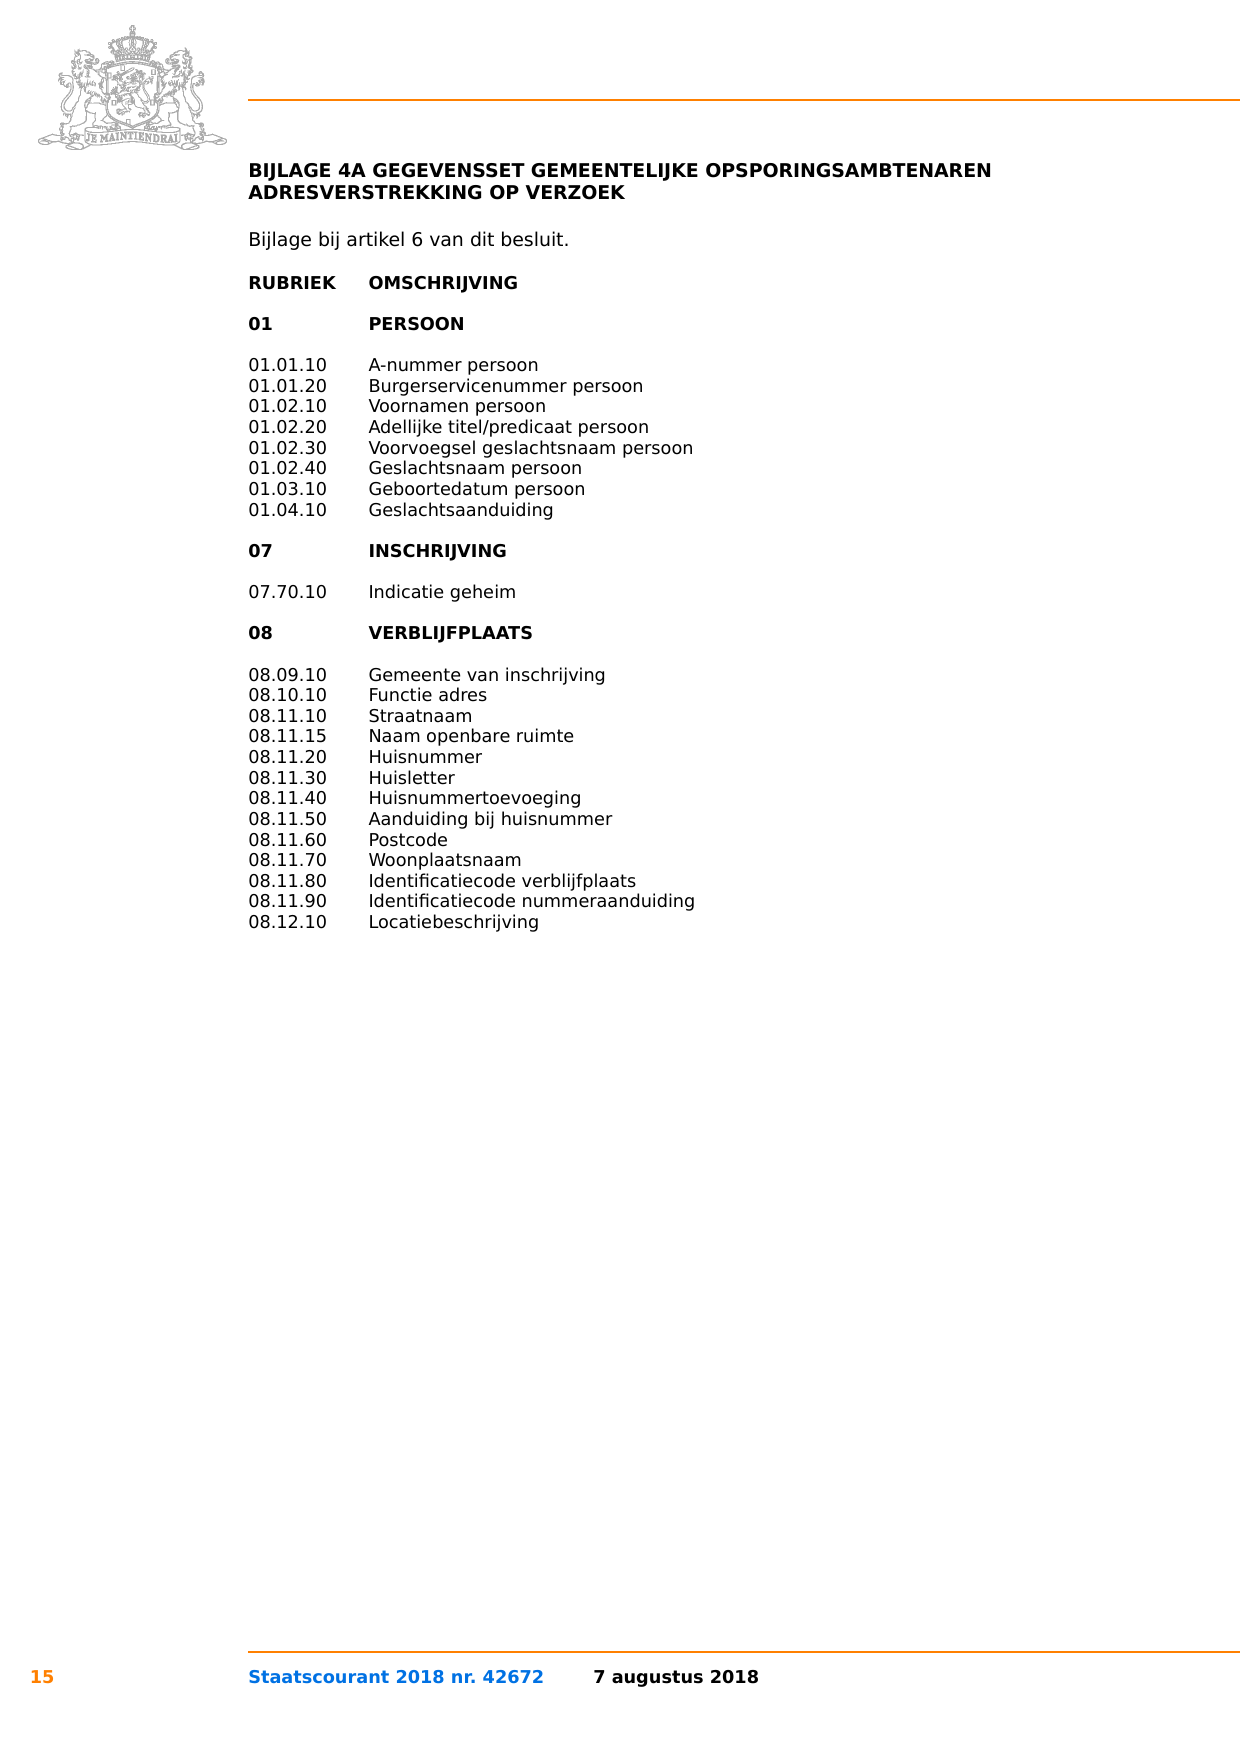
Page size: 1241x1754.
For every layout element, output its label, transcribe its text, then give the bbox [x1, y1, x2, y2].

table_cell 08.11.80 [248, 871, 362, 891]
table_cell INSCHRIJVING [363, 541, 1163, 561]
table_cell Identificatiecode nummeraanduiding [363, 891, 1163, 912]
table_cell [363, 561, 1163, 582]
table_cell Woonplaatsnaam [363, 850, 1163, 871]
table_cell [248, 293, 362, 314]
table_cell Voornamen persoon [363, 396, 1163, 417]
table_cell Functie adres [363, 685, 1163, 706]
table_header RUBRIEK [248, 273, 362, 293]
table_cell Geslachtsnaam persoon [363, 458, 1163, 479]
table_cell 01.02.20 [248, 417, 362, 438]
table_cell 08.11.10 [248, 706, 362, 726]
table_cell Voorvoegsel geslachtsnaam persoon [363, 438, 1163, 458]
table_cell [363, 335, 1163, 355]
table_cell Locatiebeschrijving [363, 912, 1163, 933]
table_cell A-nummer persoon [363, 355, 1163, 376]
table_cell VERBLIJFPLAATS [363, 623, 1163, 644]
table_cell Geslachtsaanduiding [363, 500, 1163, 520]
table_cell [363, 293, 1163, 314]
table_cell [363, 644, 1163, 664]
table_cell Straatnaam [363, 706, 1163, 726]
table_cell 08.11.50 [248, 809, 362, 829]
table_cell Huisnummertoevoeging [363, 788, 1163, 809]
table_cell [363, 520, 1163, 541]
table_cell 01.04.10 [248, 500, 362, 520]
table_cell Indicatie geheim [363, 582, 1163, 603]
table_cell 08.11.15 [248, 726, 362, 747]
table_cell 01.01.10 [248, 355, 362, 376]
table_cell 08.11.30 [248, 768, 362, 788]
table_cell Aanduiding bij huisnummer [363, 809, 1163, 829]
table_cell Huisnummer [363, 747, 1163, 768]
table_cell 08.11.70 [248, 850, 362, 871]
table_cell [363, 603, 1163, 623]
table_cell Naam openbare ruimte [363, 726, 1163, 747]
table_cell [248, 644, 362, 664]
table_cell Adellijke titel/predicaat persoon [363, 417, 1163, 438]
table_cell PERSOON [363, 314, 1163, 334]
table_cell 08 [248, 623, 362, 644]
table_cell 08.11.90 [248, 891, 362, 912]
picture [38, 25, 227, 150]
table_cell 01.02.10 [248, 396, 362, 417]
table_cell 01.03.10 [248, 479, 362, 499]
table_cell 01.01.20 [248, 376, 362, 396]
table_cell 07 [248, 541, 362, 561]
table_cell Geboortedatum persoon [363, 479, 1163, 499]
table_cell 01.02.40 [248, 458, 362, 479]
table_cell 07.70.10 [248, 582, 362, 603]
table_cell [248, 603, 362, 623]
table_header OMSCHRIJVING [363, 273, 1163, 293]
table_cell 01.02.30 [248, 438, 362, 458]
table_cell [248, 561, 362, 582]
table_cell 08.11.40 [248, 788, 362, 809]
table_cell Postcode [363, 830, 1163, 850]
table_cell 08.11.20 [248, 747, 362, 768]
table_cell 08.09.10 [248, 665, 362, 685]
table_cell 08.11.60 [248, 830, 362, 850]
table_cell 01 [248, 314, 362, 334]
table_cell 08.10.10 [248, 685, 362, 706]
table_cell Identificatiecode verblijfplaats [363, 871, 1163, 891]
table_cell [248, 520, 362, 541]
table_cell [248, 335, 362, 355]
table_cell 08.12.10 [248, 912, 362, 933]
table_cell Huisletter [363, 768, 1163, 788]
subtitle BIJLAGE 4A GEGEVENSSET GEMEENTELIJKE OPSPORINGSAMBTENAREN ADRESVERSTREKKING OP VERZOEK [248, 160, 1163, 204]
text Bijlage bij artikel 6 van dit besluit. [248, 229, 1163, 251]
table_cell Gemeente van inschrijving [363, 665, 1163, 685]
table_cell Burgerservicenummer persoon [363, 376, 1163, 396]
